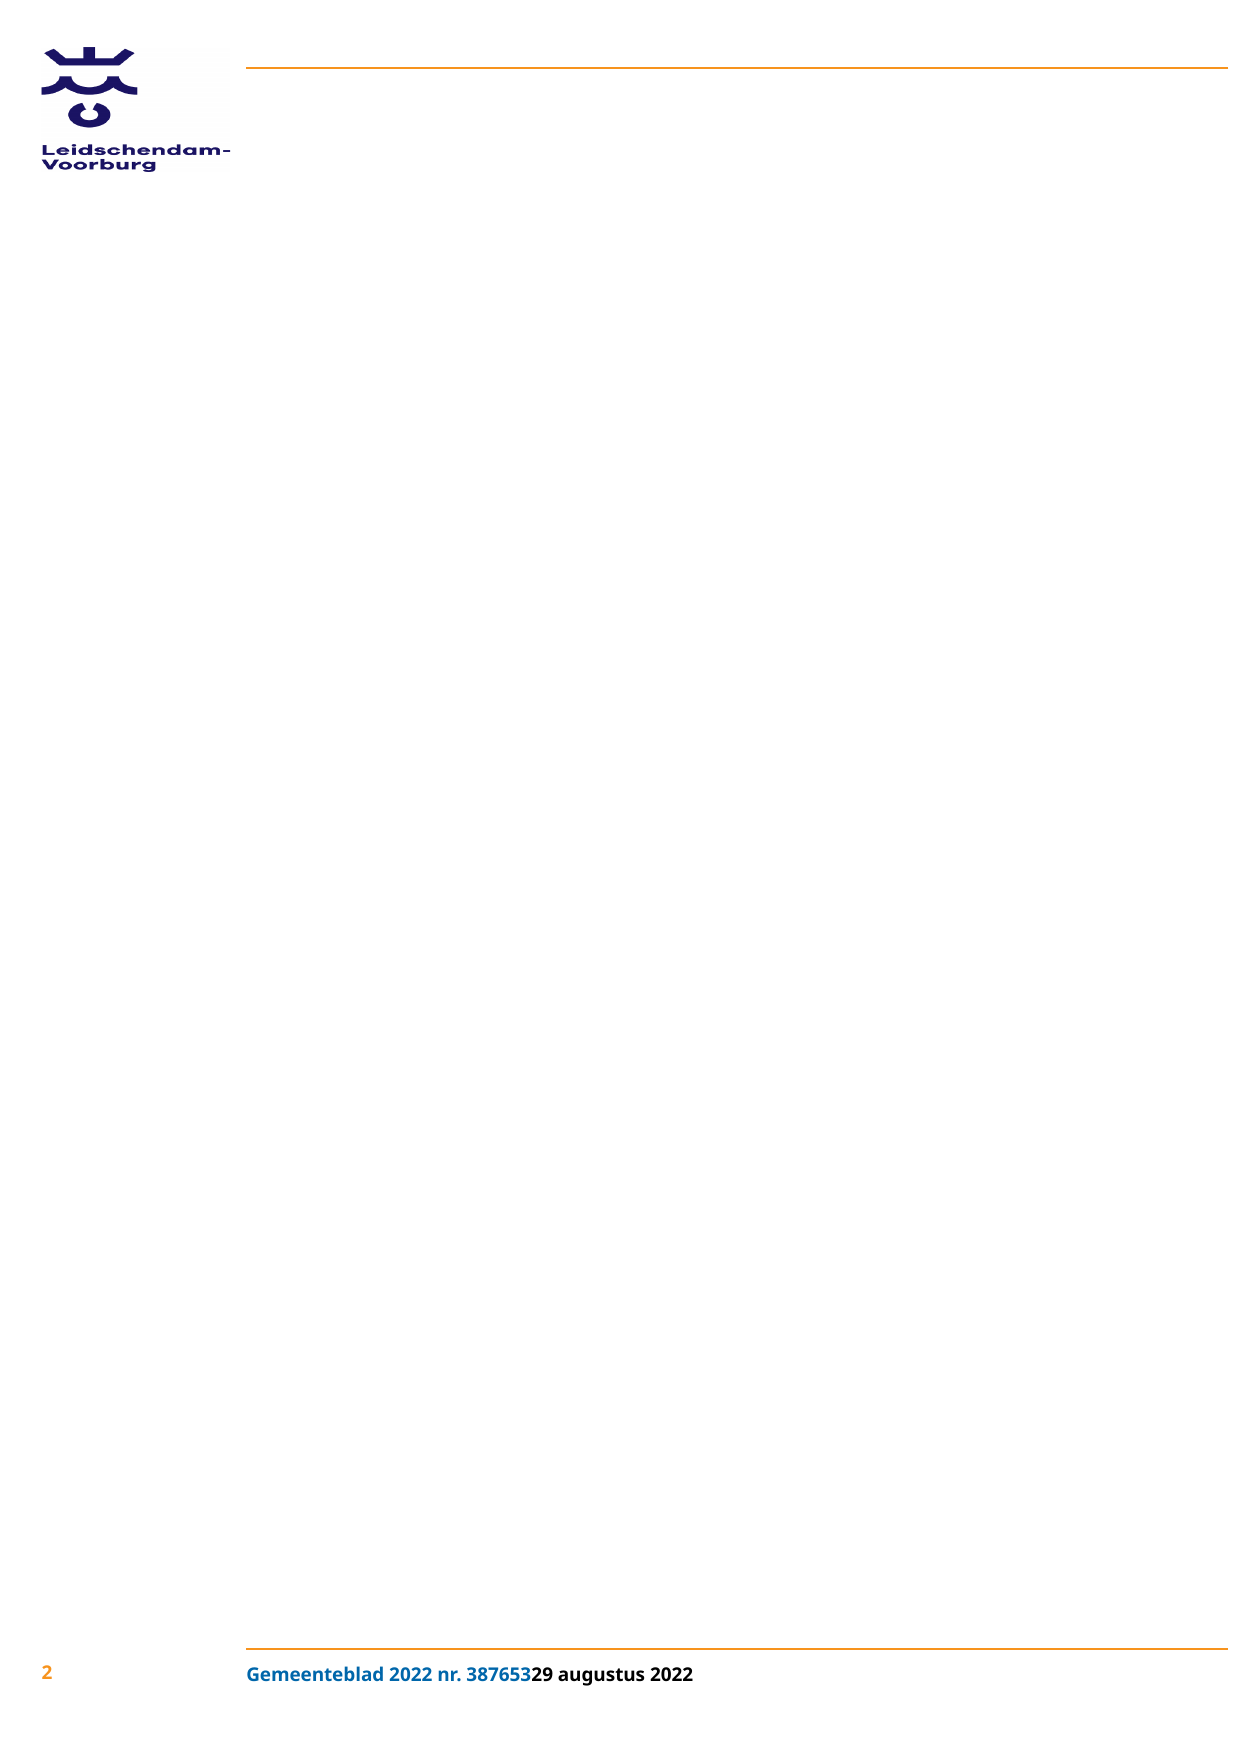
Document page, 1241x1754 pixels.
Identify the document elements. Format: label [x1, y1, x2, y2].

picture [41, 47, 231, 172]
